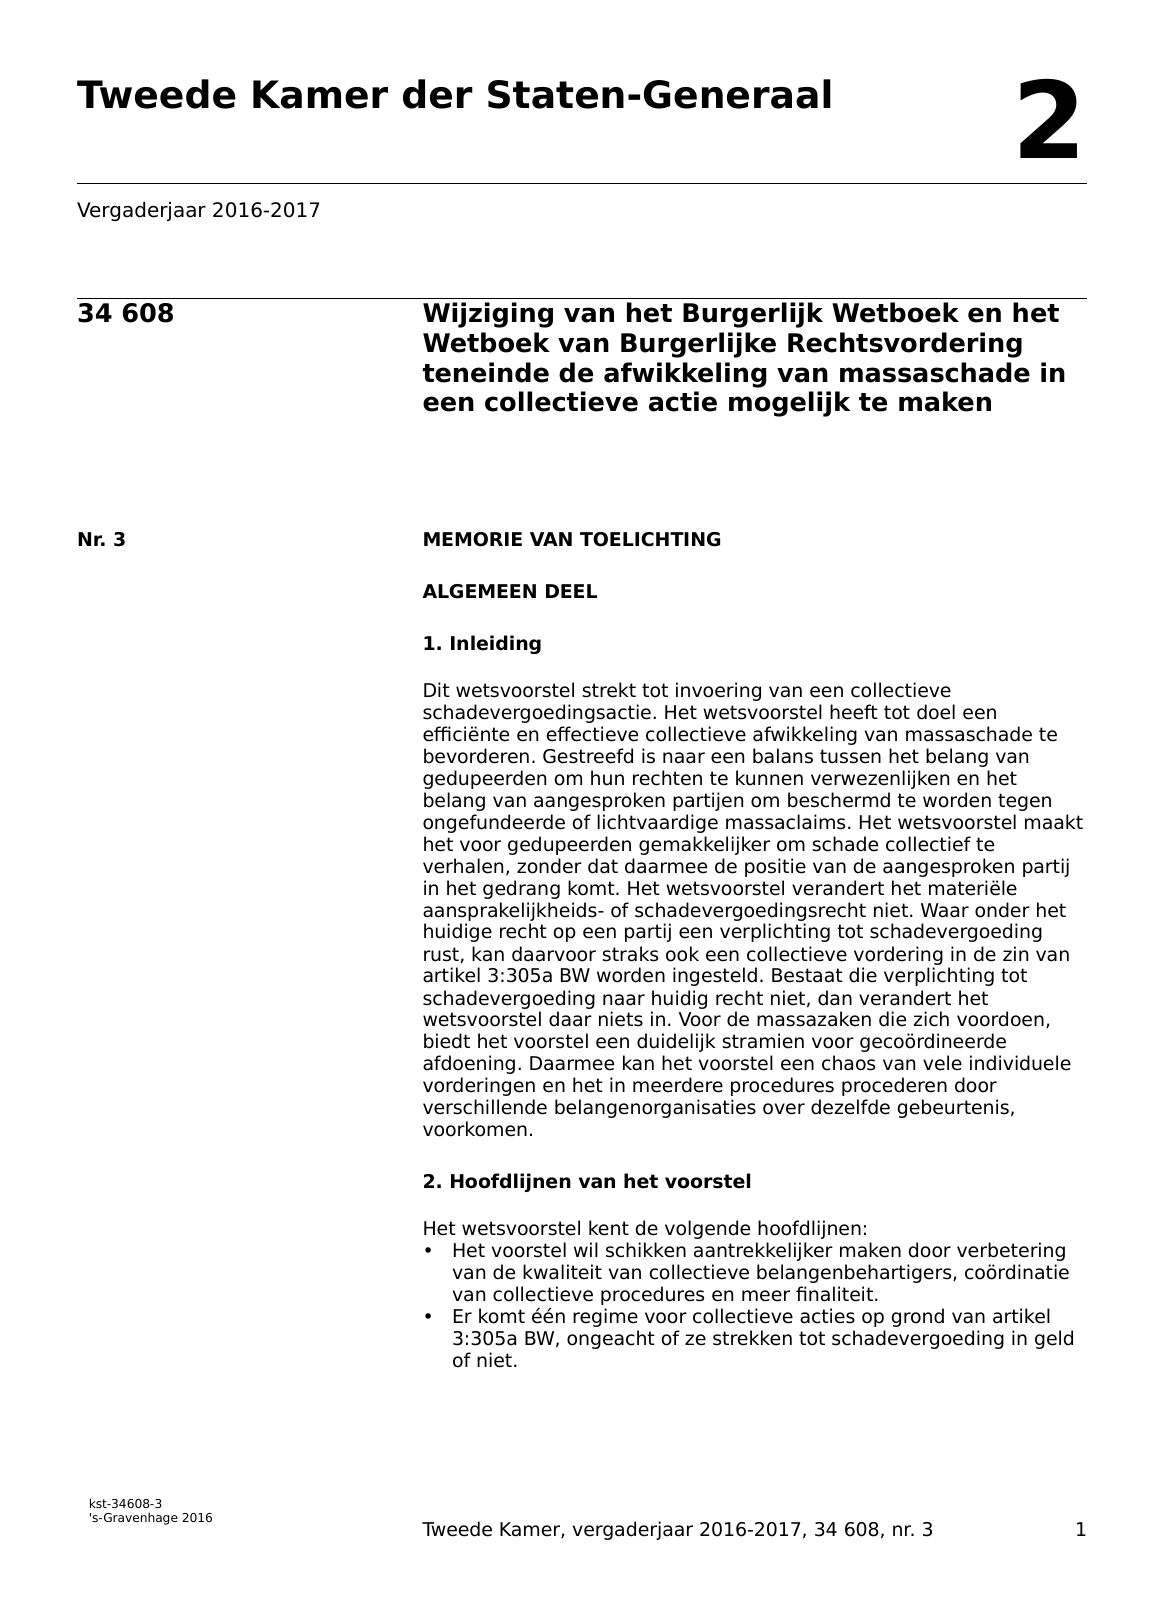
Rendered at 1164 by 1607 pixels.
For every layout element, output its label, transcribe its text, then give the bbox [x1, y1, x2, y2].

text Het wetsvoorstel kent de volgende hoofdlijnen: [422, 1218, 1087, 1240]
text 's-Gravenhage 2016 [88, 1511, 323, 1525]
text • Er komt één regime voor collectieve acties op grond van artikel 3:305a BW, ongeacht of ze strekken tot schadevergoeding in geld of niet. [422, 1306, 1087, 1372]
subtitle Nr. 3 MEMORIE VAN TOELICHTING [77, 529, 1087, 551]
subtitle ALGEMEEN DEEL [422, 581, 1087, 603]
table_cell Vergaderjaar 2016-2017 [77, 184, 1087, 298]
subtitle 2. Hoofdlijnen van het voorstel [422, 1171, 1087, 1193]
text • Het voorstel wil schikken aantrekkelijker maken door verbetering van de kwaliteit van collectieve belangenbehartigers, coördinatie van collectieve procedures en meer finaliteit. [422, 1240, 1087, 1306]
table_header 2 [886, 59, 1087, 183]
text kst-34608-3 [88, 1497, 323, 1511]
text Dit wetsvoorstel strekt tot invoering van een collectieve schadevergoedingsactie. Het wetsvoorstel heeft tot doel een efficiënte en effectieve collectieve afwikkeling van massaschade te bevorderen. Gestreefd is naar een balans tussen het belang van gedupeerden om hun rechten te kunnen verwezenlijken en het belang van aangesproken partijen om beschermd te worden tegen ongefundeerde of lichtvaardige massaclaims. Het wetsvoorstel maakt het voor gedupeerden gemakkelijker om schade collectief te verhalen, zonder dat daarmee de positie van de aangesproken partij in het gedrang komt. Het wetsvoorstel verandert het materiële aansprakelijkheids- of schadevergoedingsrecht niet. Waar onder het huidige recht op een partij een verplichting tot schadevergoeding rust, kan daarvoor straks ook een collectieve vordering in de zin van artikel 3:305a BW worden ingesteld. Bestaat die verplichting tot schadevergoeding naar huidig recht niet, dan verandert het wetsvoorstel daar niets in. Voor de massazaken die zich voordoen, biedt het voorstel een duidelijk stramien voor gecoördineerde afdoening. Daarmee kan het voorstel een chaos van vele individuele vorderingen en het in meerdere procedures procederen door verschillende belangenorganisaties over dezelfde gebeurtenis, voorkomen. [422, 680, 1087, 1141]
table_header Tweede Kamer der Staten-Generaal [77, 59, 886, 183]
subtitle 34 608 Wijziging van het Burgerlijk Wetboek en het Wetboek van Burgerlijke Rechtsvordering teneinde de afwikkeling van massaschade in een collectieve actie mogelijk te maken [77, 299, 1087, 418]
subtitle 1. Inleiding [422, 633, 1087, 655]
